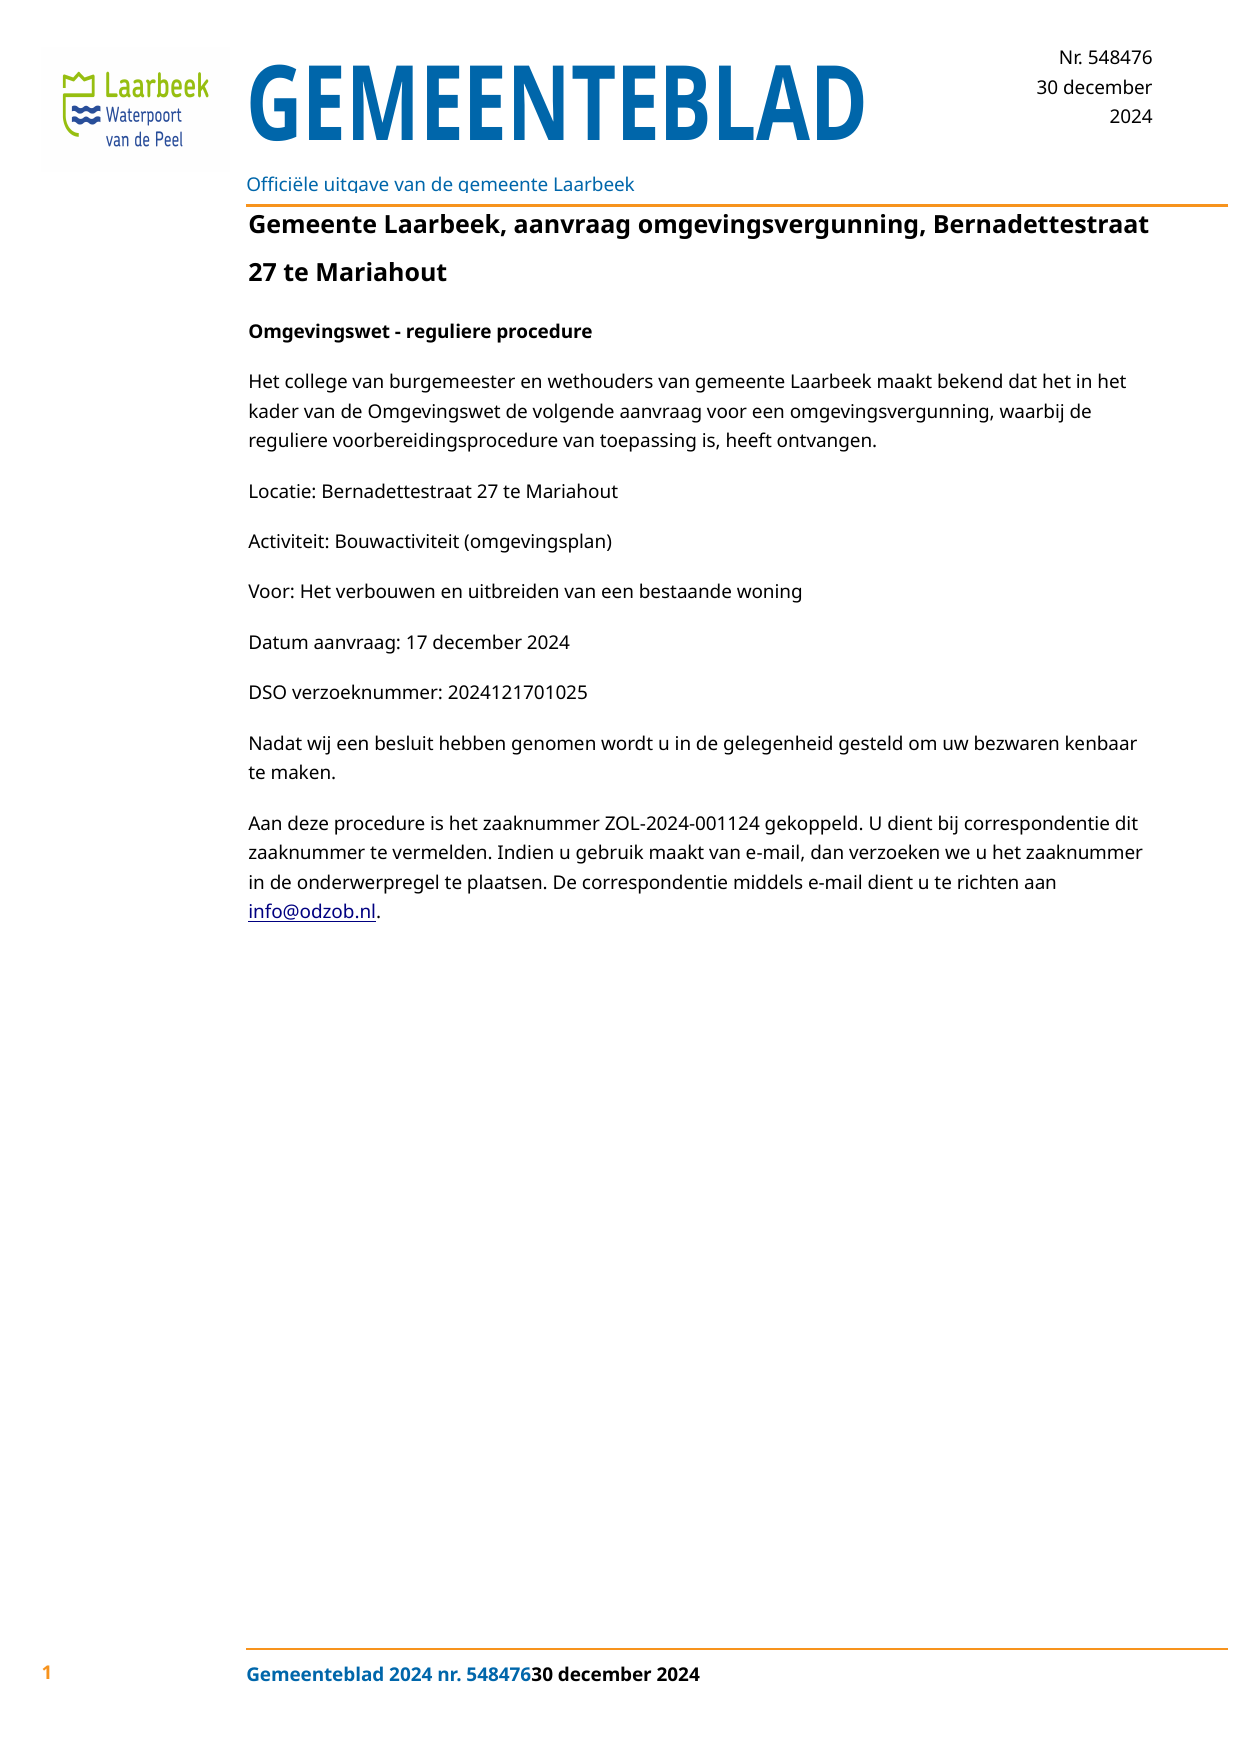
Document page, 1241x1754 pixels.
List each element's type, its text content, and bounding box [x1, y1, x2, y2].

text Het college van burgemeester en wethouders van gemeente Laarbeek maakt bekend dat het in het kader van de Omgevingswet de volgende aanvraag voor een omgevingsvergunning, waarbij de reguliere voorbereidingsprocedure van toepassing is, heeft ontvangen. [248, 368, 1152, 453]
text Locatie: Bernadettestraat 27 te Mariahout [248, 478, 1152, 504]
text Omgevingswet - reguliere procedure [248, 318, 1152, 344]
text Voor: Het verbouwen en uitbreiden van een bestaande woning [248, 579, 1152, 604]
picture [41, 47, 231, 172]
text DSO verzoeknummer: 2024121701025 [248, 679, 1152, 705]
text Gemeente Laarbeek, aanvraag omgevingsvergunning, Bernadettestraat 27 te Mariahout [248, 207, 1152, 288]
text Datum aanvraag: 17 december 2024 [248, 629, 1152, 655]
text Aan deze procedure is het zaaknummer ZOL-2024-001124 gekoppeld. U dient bij correspondentie dit zaaknummer te vermelden. Indien u gebruik maakt van e-mail, dan verzoeken we u het zaaknummer in de onderwerpregel te plaatsen. De correspondentie middels e-mail dient u te richten aan info@odzob.nl. [248, 810, 1152, 924]
text Nadat wij een besluit hebben genomen wordt u in de gelegenheid gesteld om uw bezwaren kenbaar te maken. [248, 730, 1152, 785]
text Activiteit: Bouwactiviteit (omgevingsplan) [248, 528, 1152, 554]
